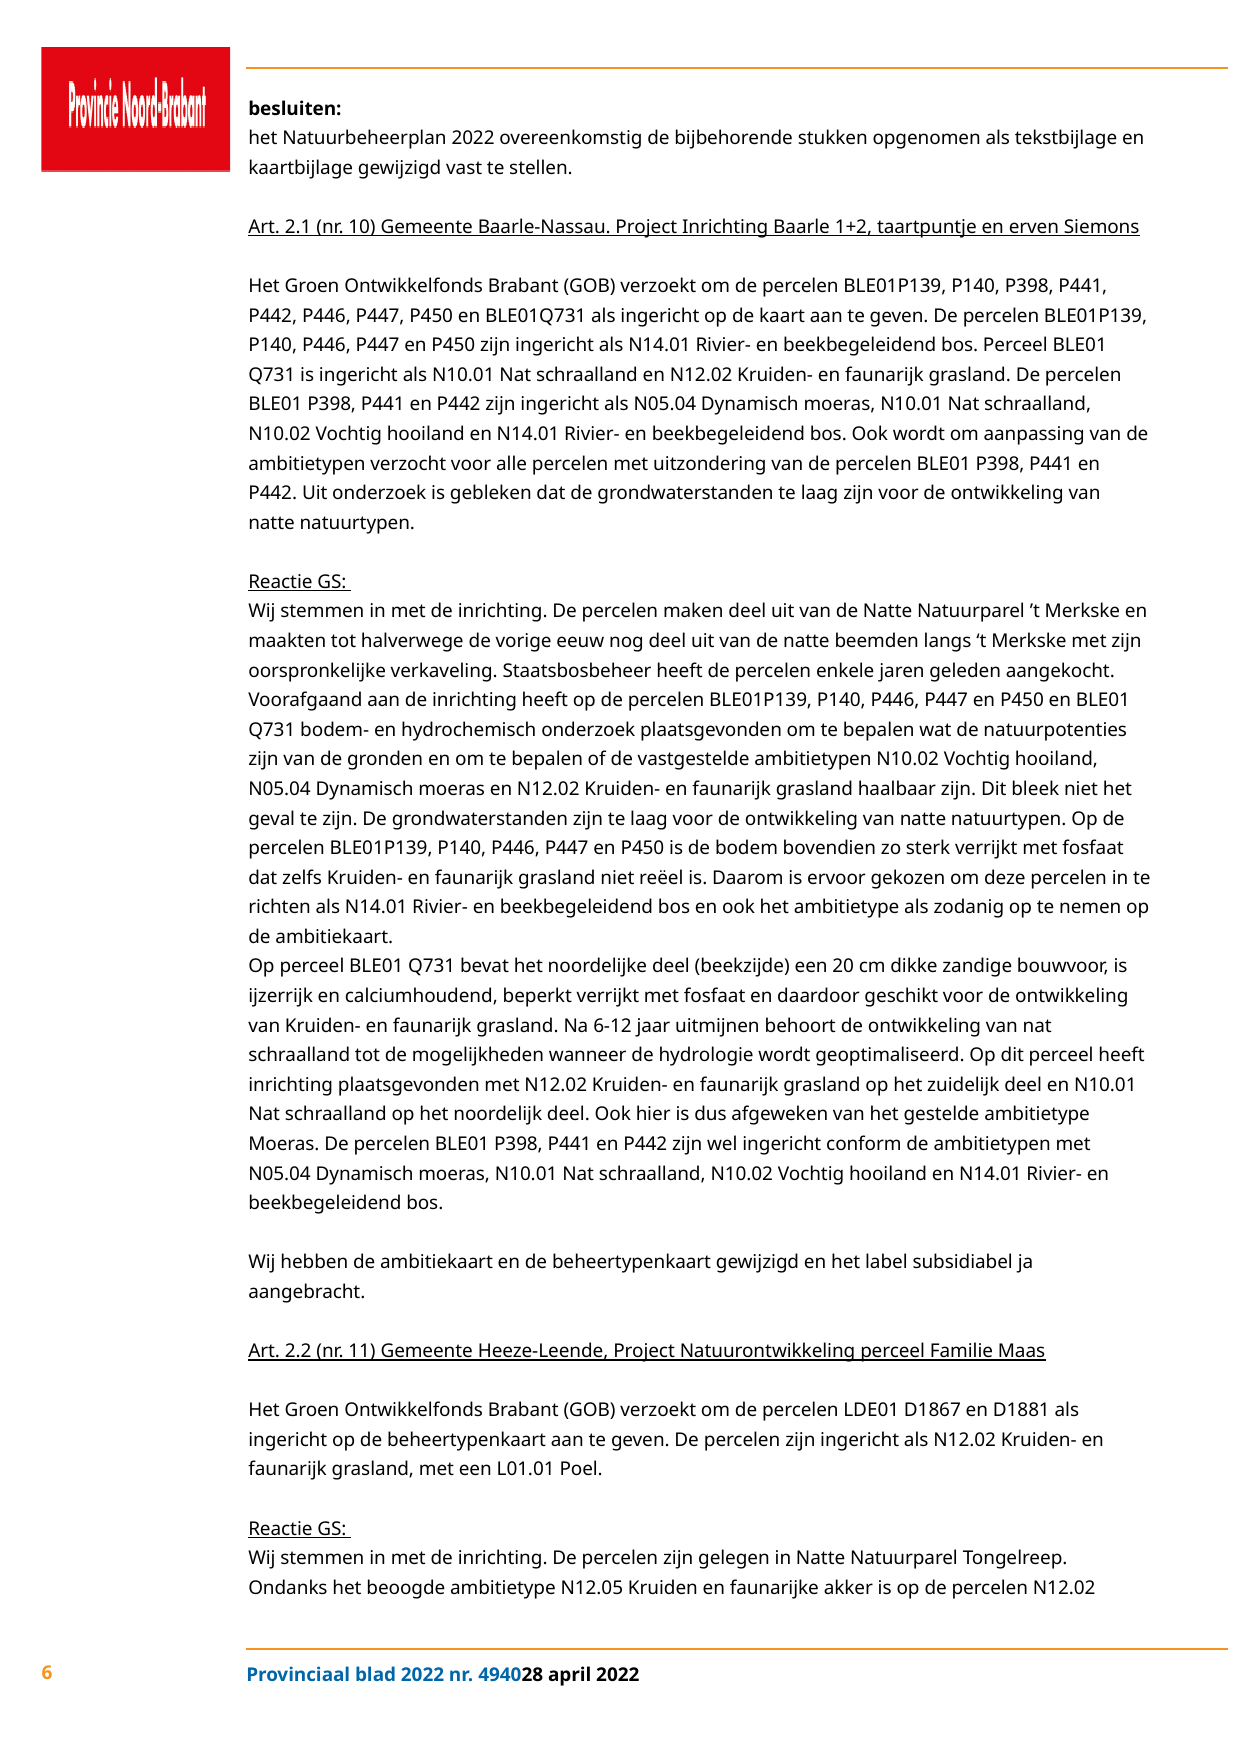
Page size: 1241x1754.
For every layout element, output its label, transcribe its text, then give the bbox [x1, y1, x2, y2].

text Reactie GS: [248, 568, 1152, 594]
text het Natuurbeheerplan 2022 overeenkomstig de bijbehorende stukken opgenomen als tekstbijlage en kaartbijlage gewijzigd vast te stellen. [248, 124, 1152, 180]
text Art. 2.1 (nr. 10) Gemeente Baarle-Nassau. Project Inrichting Baarle 1+2, taartpuntje en erven Siemons [248, 213, 1152, 239]
text besluiten: [248, 95, 1152, 121]
picture [41, 47, 231, 172]
text Op perceel BLE01 Q731 bevat het noordelijke deel (beekzijde) een 20 cm dikke zandige bouwvoor, is ijzerrijk en calciumhoudend, beperkt verrijkt met fosfaat en daardoor geschikt voor de ontwikkeling van Kruiden- en faunarijk grasland. Na 6-12 jaar uitmijnen behoort de ontwikkeling van nat schraalland tot de mogelijkheden wanneer de hydrologie wordt geoptimaliseerd. Op dit perceel heeft inrichting plaatsgevonden met N12.02 Kruiden- en faunarijk grasland op het zuidelijk deel en N10.01 Nat schraalland op het noordelijk deel. Ook hier is dus afgeweken van het gestelde ambitietype Moeras. De percelen BLE01 P398, P441 en P442 zijn wel ingericht conform de ambitietypen met N05.04 Dynamisch moeras, N10.01 Nat schraalland, N10.02 Vochtig hooiland en N14.01 Rivier- en beekbegeleidend bos. [248, 953, 1152, 1215]
text Wij stemmen in met de inrichting. De percelen zijn gelegen in Natte Natuurparel Tongelreep. Ondanks het beoogde ambitietype N12.05 Kruiden en faunarijke akker is op de percelen N12.02 [248, 1544, 1152, 1600]
text Het Groen Ontwikkelfonds Brabant (GOB) verzoekt om de percelen BLE01P139, P140, P398, P441, P442, P446, P447, P450 en BLE01Q731 als ingericht op de kaart aan te geven. De percelen BLE01P139, P140, P446, P447 en P450 zijn ingericht als N14.01 Rivier- en beekbegeleidend bos. Perceel BLE01 Q731 is ingericht als N10.01 Nat schraalland en N12.02 Kruiden- en faunarijk grasland. De percelen BLE01 P398, P441 en P442 zijn ingericht als N05.04 Dynamisch moeras, N10.01 Nat schraalland, N10.02 Vochtig hooiland en N14.01 Rivier- en beekbegeleidend bos. Ook wordt om aanpassing van de ambitietypen verzocht voor alle percelen met uitzondering van de percelen BLE01 P398, P441 en P442. Uit onderzoek is gebleken dat de grondwaterstanden te laag zijn voor de ontwikkeling van natte natuurtypen. [248, 272, 1152, 535]
text Art. 2.2 (nr. 11) Gemeente Heeze-Leende, Project Natuurontwikkeling perceel Familie Maas [248, 1337, 1152, 1363]
text Het Groen Ontwikkelfonds Brabant (GOB) verzoekt om de percelen LDE01 D1867 en D1881 als ingericht op de beheertypenkaart aan te geven. De percelen zijn ingericht als N12.02 Kruiden- en faunarijk grasland, met een L01.01 Poel. [248, 1396, 1152, 1481]
text Reactie GS: [248, 1515, 1152, 1541]
text Wij hebben de ambitiekaart en de beheertypenkaart gewijzigd en het label subsidiabel ja aangebracht. [248, 1248, 1152, 1304]
text Wij stemmen in met de inrichting. De percelen maken deel uit van de Natte Natuurparel ’t Merkske en maakten tot halverwege de vorige eeuw nog deel uit van de natte beemden langs ‘t Merkske met zijn oorspronkelijke verkaveling. Staatsbosbeheer heeft de percelen enkele jaren geleden aangekocht. Voorafgaand aan de inrichting heeft op de percelen BLE01P139, P140, P446, P447 en P450 en BLE01 Q731 bodem- en hydrochemisch onderzoek plaatsgevonden om te bepalen wat de natuurpotenties zijn van de gronden en om te bepalen of de vastgestelde ambitietypen N10.02 Vochtig hooiland, N05.04 Dynamisch moeras en N12.02 Kruiden- en faunarijk grasland haalbaar zijn. Dit bleek niet het geval te zijn. De grondwaterstanden zijn te laag voor de ontwikkeling van natte natuurtypen. Op de percelen BLE01P139, P140, P446, P447 en P450 is de bodem bovendien zo sterk verrijkt met fosfaat dat zelfs Kruiden- en faunarijk grasland niet reëel is. Daarom is ervoor gekozen om deze percelen in te richten als N14.01 Rivier- en beekbegeleidend bos en ook het ambitietype als zodanig op te nemen op de ambitiekaart. [248, 598, 1152, 949]
